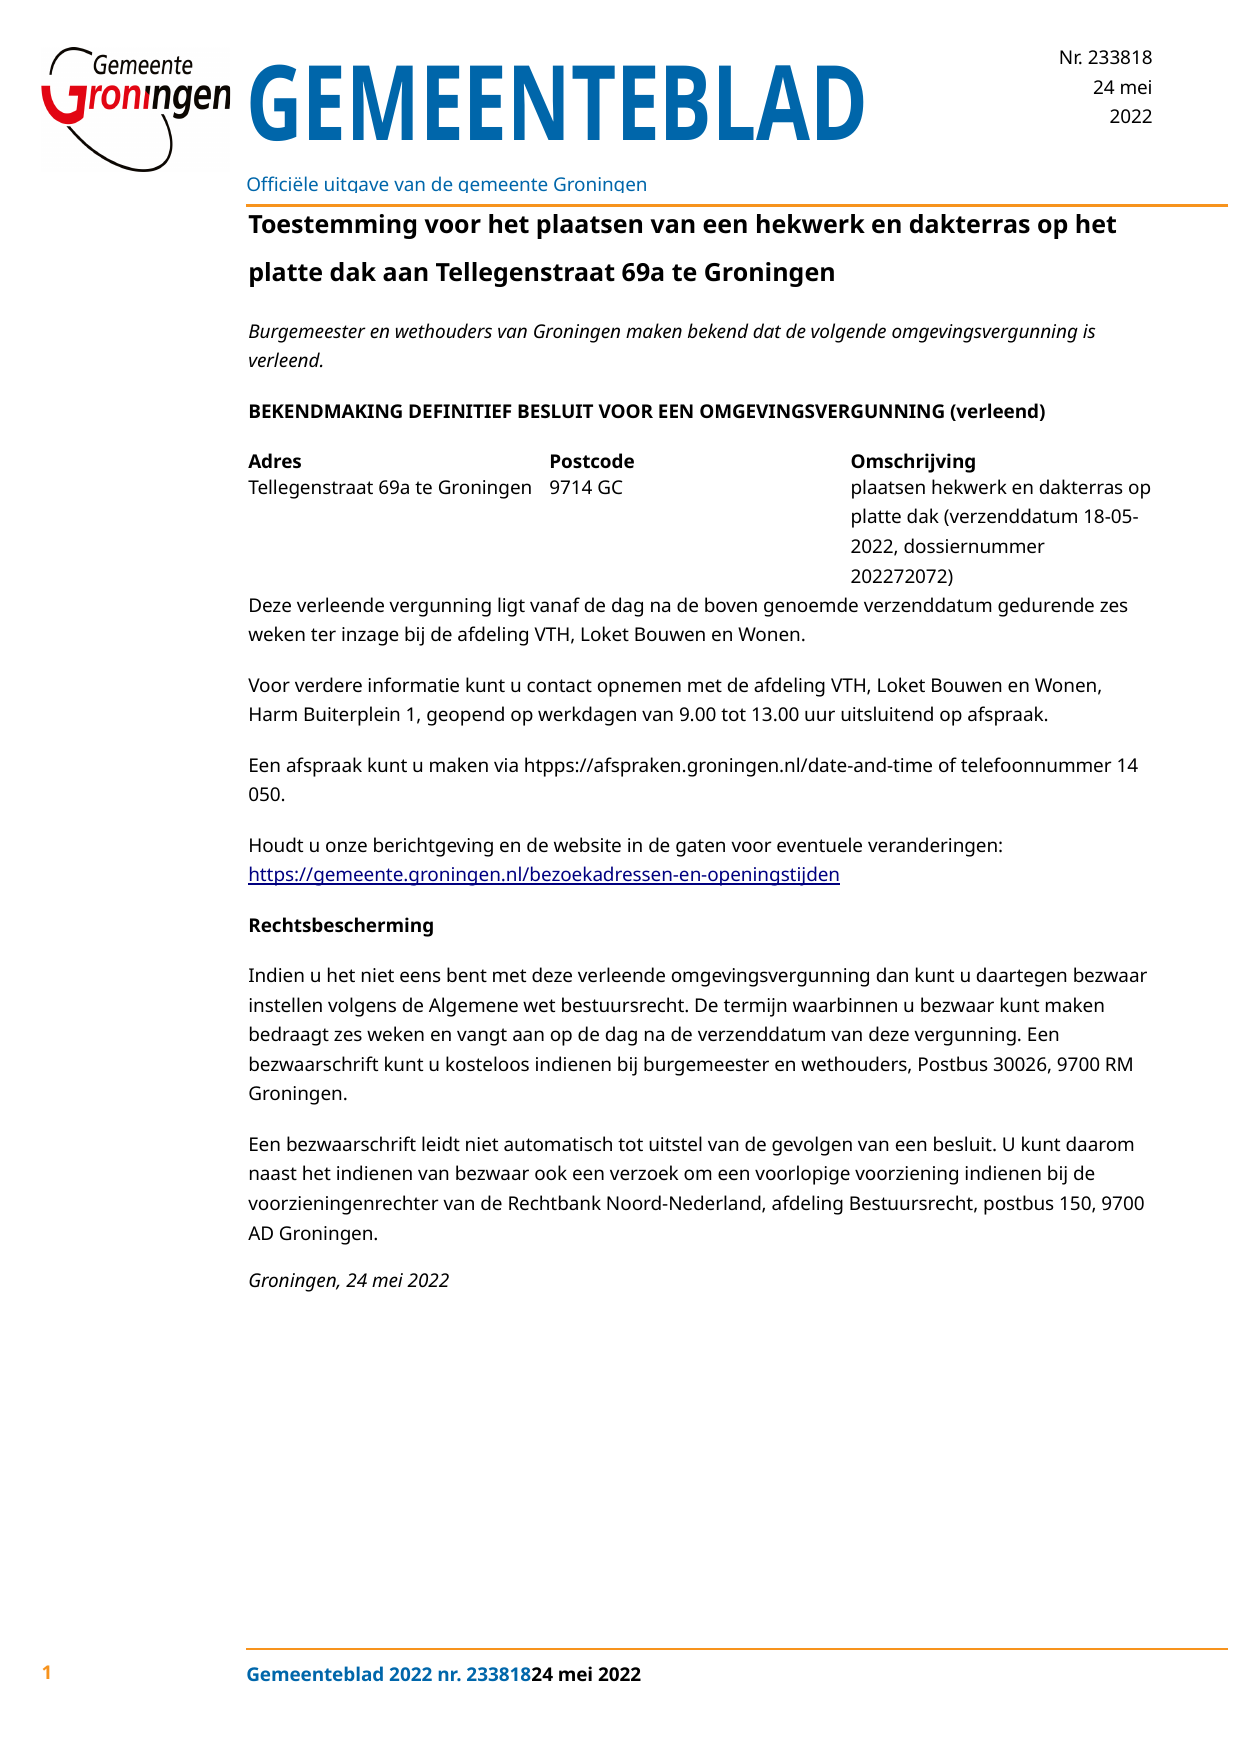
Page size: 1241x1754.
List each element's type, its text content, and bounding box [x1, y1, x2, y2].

text Burgemeester en wethouders van Groningen maken bekend dat de volgende omgevingsvergunning is verleend. [248, 318, 1152, 373]
table_header Postcode [549, 449, 850, 474]
text Houdt u onze berichtgeving en de website in de gaten voor eventuele veranderingen: https://gemeente.groningen.nl/bezoekadressen-en-openingstijden [248, 832, 1152, 887]
text Indien u het niet eens bent met deze verleende omgevingsvergunning dan kunt u daartegen bezwaar instellen volgens de Algemene wet bestuursrecht. De termijn waarbinnen u bezwaar kunt maken bedraagt zes weken en vangt aan op de dag na de verzenddatum van deze vergunning. Een bezwaarschrift kunt u kosteloos indienen bij burgemeester en wethouders, Postbus 30026, 9700 RM Groningen. [248, 962, 1152, 1106]
text BEKENDMAKING DEFINITIEF BESLUIT VOOR EEN OMGEVINGSVERGUNNING (verleend) [248, 398, 1152, 424]
table_cell 9714 GC [549, 474, 850, 589]
text Een bezwaarschrift leidt niet automatisch tot uitstel van de gevolgen van een besluit. U kunt daarom naast het indienen van bezwaar ook een verzoek om een voorlopige voorziening indienen bij de voorzieningenrechter van de Rechtbank Noord-Nederland, afdeling Bestuursrecht, postbus 150, 9700 AD Groningen. [248, 1131, 1152, 1246]
text Voor verdere informatie kunt u contact opnemen met de afdeling VTH, Loket Bouwen en Wonen, Harm Buiterplein 1, geopend op werkdagen van 9.00 tot 13.00 uur uitsluitend op afspraak. [248, 672, 1152, 727]
text Groningen, 24 mei 2022 [248, 1268, 1152, 1293]
text Deze verleende vergunning ligt vanaf de dag na de boven genoemde verzenddatum gedurende zes weken ter inzage bij de afdeling VTH, Loket Bouwen en Wonen. [248, 592, 1152, 647]
table_cell Tellegenstraat 69a te Groningen [248, 474, 549, 589]
table_cell plaatsen hekwerk en dakterras op platte dak (verzenddatum 18-05-2022, dossiernummer 202272072) [850, 474, 1152, 589]
table_header Omschrijving [850, 449, 1152, 474]
picture [41, 47, 231, 172]
text Toestemming voor het plaatsen van een hekwerk en dakterras op het platte dak aan Tellegenstraat 69a te Groningen [248, 207, 1152, 288]
text Rechtsbescherming [248, 912, 1152, 938]
text Een afspraak kunt u maken via htpps://afspraken.groningen.nl/date-and-time of telefoonnummer 14 050. [248, 752, 1152, 807]
table_header Adres [248, 449, 549, 474]
